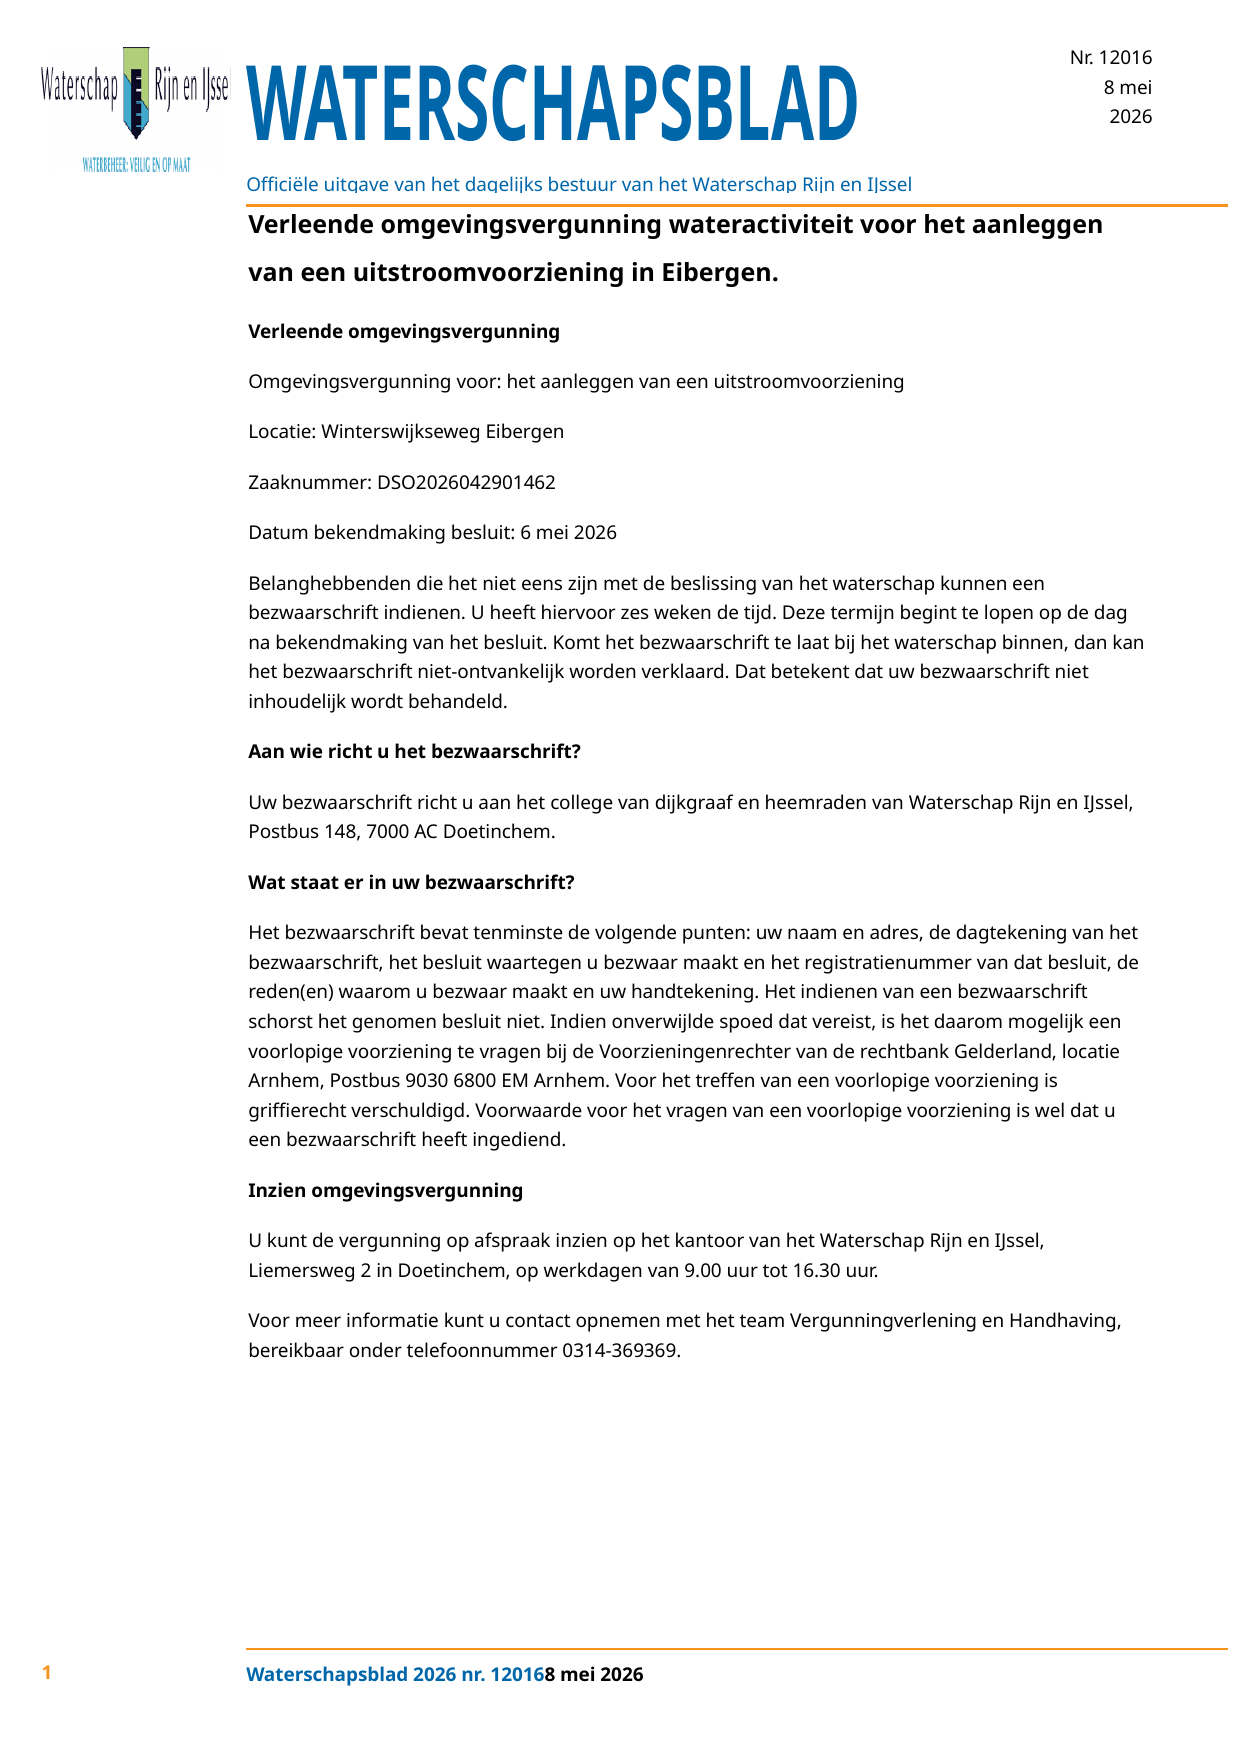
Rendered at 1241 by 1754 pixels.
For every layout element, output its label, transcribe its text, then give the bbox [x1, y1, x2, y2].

text Het bezwaarschrift bevat tenminste de volgende punten: uw naam en adres, de dagtekening van het bezwaarschrift, het besluit waartegen u bezwaar maakt en het registratienummer van dat besluit, de reden(en) waarom u bezwaar maakt en uw handtekening. Het indienen van een bezwaarschrift schorst het genomen besluit niet. Indien onverwijlde spoed dat vereist, is het daarom mogelijk een voorlopige voorziening te vragen bij de Voorzieningenrechter van de rechtbank Gelderland, locatie Arnhem, Postbus 9030 6800 EM Arnhem. Voor het treffen van een voorlopige voorziening is griffierecht verschuldigd. Voorwaarde voor het vragen van een voorlopige voorziening is wel dat u een bezwaarschrift heeft ingediend. [248, 919, 1152, 1152]
text Locatie: Winterswijkseweg Eibergen [248, 419, 1152, 444]
text Wat staat er in uw bezwaarschrift? [248, 869, 1152, 895]
text Omgevingsvergunning voor: het aanleggen van een uitstroomvoorziening [248, 368, 1152, 394]
text Aan wie richt u het bezwaarschrift? [248, 739, 1152, 764]
text Verleende omgevingsvergunning wateractiviteit voor het aanleggen van een uitstroomvoorziening in Eibergen. [248, 207, 1152, 288]
text Belanghebbenden die het niet eens zijn met de beslissing van het waterschap kunnen een bezwaarschrift indienen. U heeft hiervoor zes weken de tijd. Deze termijn begint te lopen op de dag na bekendmaking van het besluit. Komt het bezwaarschrift te laat bij het waterschap binnen, dan kan het bezwaarschrift niet-ontvankelijk worden verklaard. Dat betekent dat uw bezwaarschrift niet inhoudelijk wordt behandeld. [248, 570, 1152, 714]
text Inzien omgevingsvergunning [248, 1177, 1152, 1203]
text Voor meer informatie kunt u contact opnemen met het team Vergunningverlening en Handhaving, bereikbaar onder telefoonnummer 0314-369369. [248, 1307, 1152, 1363]
text Zaaknummer: DSO2026042901462 [248, 469, 1152, 495]
text Verleende omgevingsvergunning [248, 318, 1152, 344]
picture [41, 47, 231, 172]
text U kunt de vergunning op afspraak inzien op het kantoor van het Waterschap Rijn en IJssel, Liemersweg 2 in Doetinchem, op werkdagen van 9.00 uur tot 16.30 uur. [248, 1227, 1152, 1283]
text Datum bekendmaking besluit: 6 mei 2026 [248, 519, 1152, 545]
text Uw bezwaarschrift richt u aan het college van dijkgraaf en heemraden van Waterschap Rijn en IJssel, Postbus 148, 7000 AC Doetinchem. [248, 789, 1152, 844]
